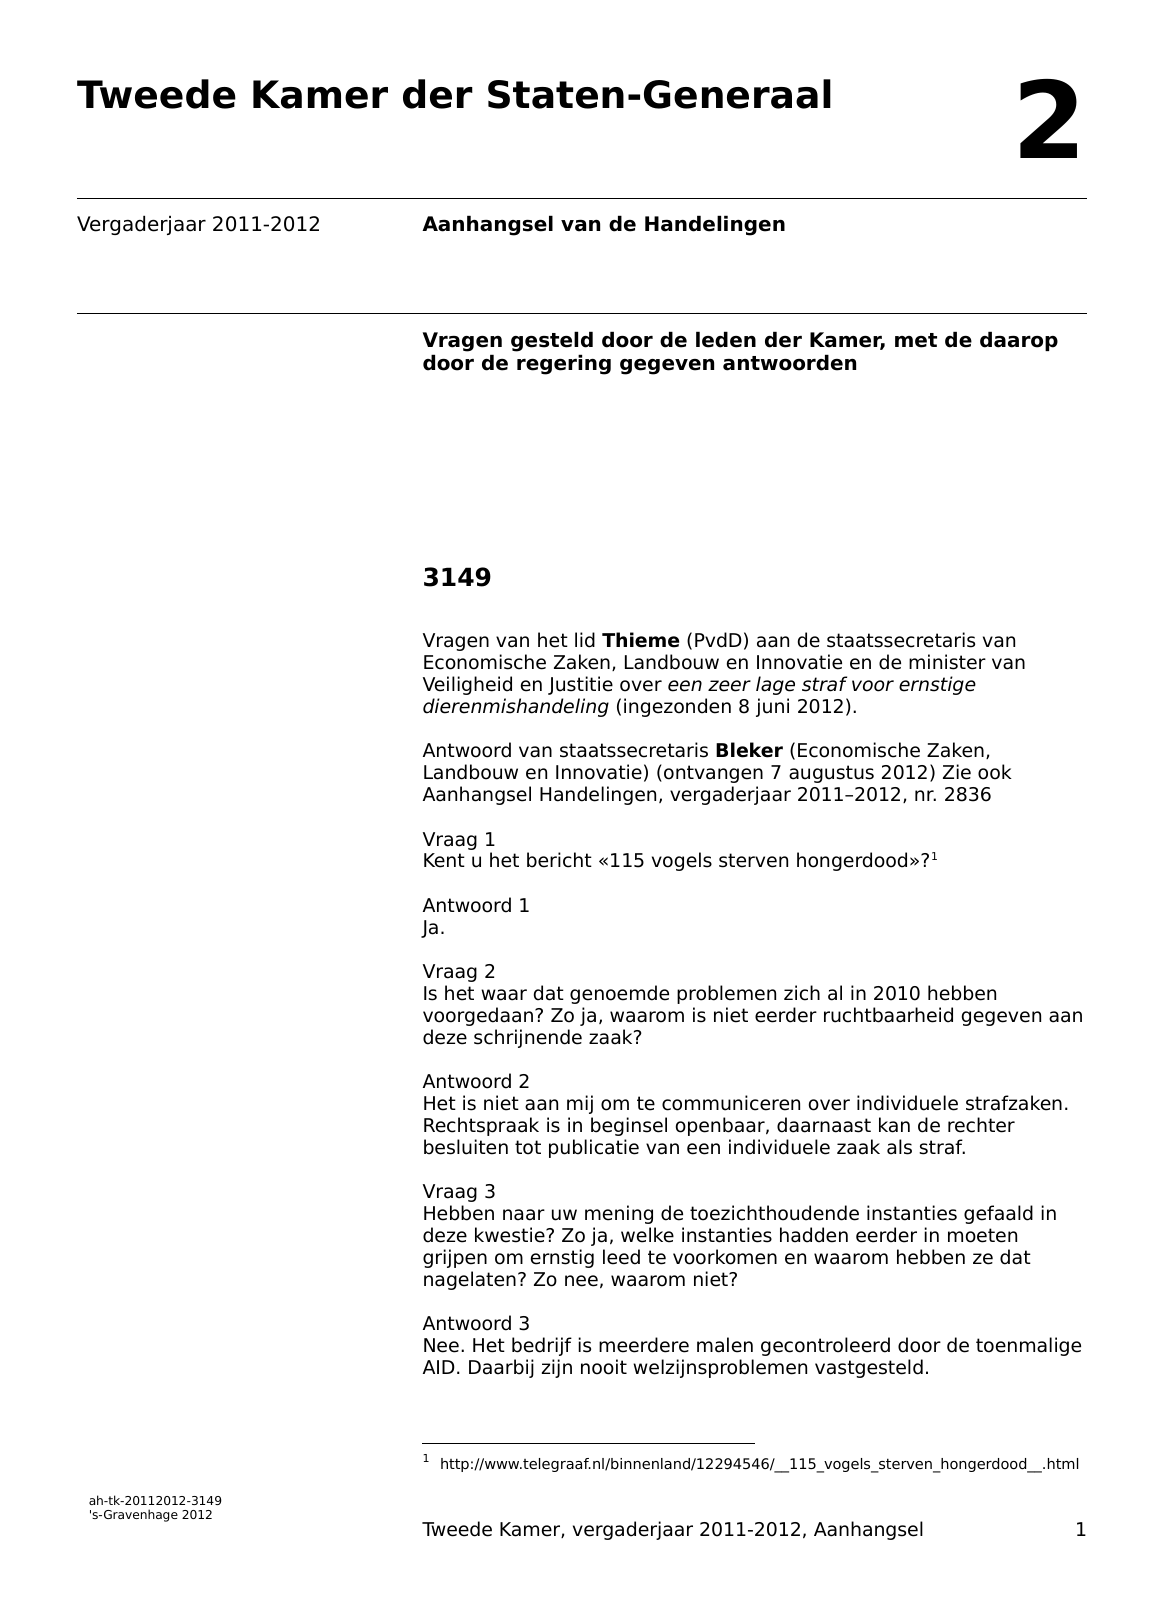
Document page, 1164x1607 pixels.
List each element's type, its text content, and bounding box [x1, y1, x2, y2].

text Vraag 2 [422, 961, 1087, 983]
text Nee. Het bedrijf is meerdere malen gecontroleerd door de toenmalige AID. Daarbij zijn nooit welzijnsproblemen vastgesteld. [422, 1335, 1087, 1379]
text Antwoord van staatssecretaris Bleker (Economische Zaken, Landbouw en Innovatie) (ontvangen 7 augustus 2012) Zie ook Aanhangsel Handelingen, vergaderjaar 2011–2012, nr. 2836 [422, 740, 1087, 806]
table_cell Vragen gesteld door de leden der Kamer, met de daarop door de regering gegeven antwoorden [422, 314, 1087, 375]
table_cell [77, 314, 422, 375]
text Antwoord 1 [422, 894, 1087, 917]
text Ja. [422, 917, 1087, 938]
table_cell Aanhangsel van de Handelingen [422, 199, 1087, 313]
text Vragen van het lid Thieme (PvdD) aan de staatssecretaris van Economische Zaken, Landbouw en Innovatie en de minister van Veiligheid en Justitie over een zeer lage straf voor ernstige dierenmishandeling (ingezonden 8 juni 2012). [422, 630, 1087, 718]
text Is het waar dat genoemde problemen zich al in 2010 hebben voorgedaan? Zo ja, waarom is niet eerder ruchtbaarheid gegeven aan deze schrijnende zaak? [422, 983, 1087, 1049]
text Kent u het bericht «115 vogels sterven hongerdood»? [422, 850, 1087, 872]
text Antwoord 2 [422, 1071, 1087, 1093]
text 3149 [422, 563, 1087, 592]
text http://www.telegraaf.nl/binnenland/12294546/__115_vogels_sterven_hongerdood__.html [422, 1452, 1087, 1474]
table_cell Vergaderjaar 2011-2012 [77, 199, 422, 313]
text Het is niet aan mij om te communiceren over individuele strafzaken. Rechtspraak is in beginsel openbaar, daarnaast kan de rechter besluiten tot publicatie van een individuele zaak als straf. [422, 1093, 1087, 1159]
text Hebben naar uw mening de toezichthoudende instanties gefaald in deze kwestie? Zo ja, welke instanties hadden eerder in moeten grijpen om ernstig leed te voorkomen en waarom hebben ze dat nagelaten? Zo nee, waarom niet? [422, 1203, 1087, 1291]
table_header 2 [886, 59, 1087, 198]
text 's-Gravenhage 2012 [88, 1508, 323, 1522]
text Vraag 3 [422, 1181, 1087, 1203]
text Antwoord 3 [422, 1313, 1087, 1335]
text ah-tk-20112012-3149 [88, 1494, 323, 1508]
text Vraag 1 [422, 828, 1087, 850]
table_header Tweede Kamer der Staten-Generaal [77, 59, 886, 198]
